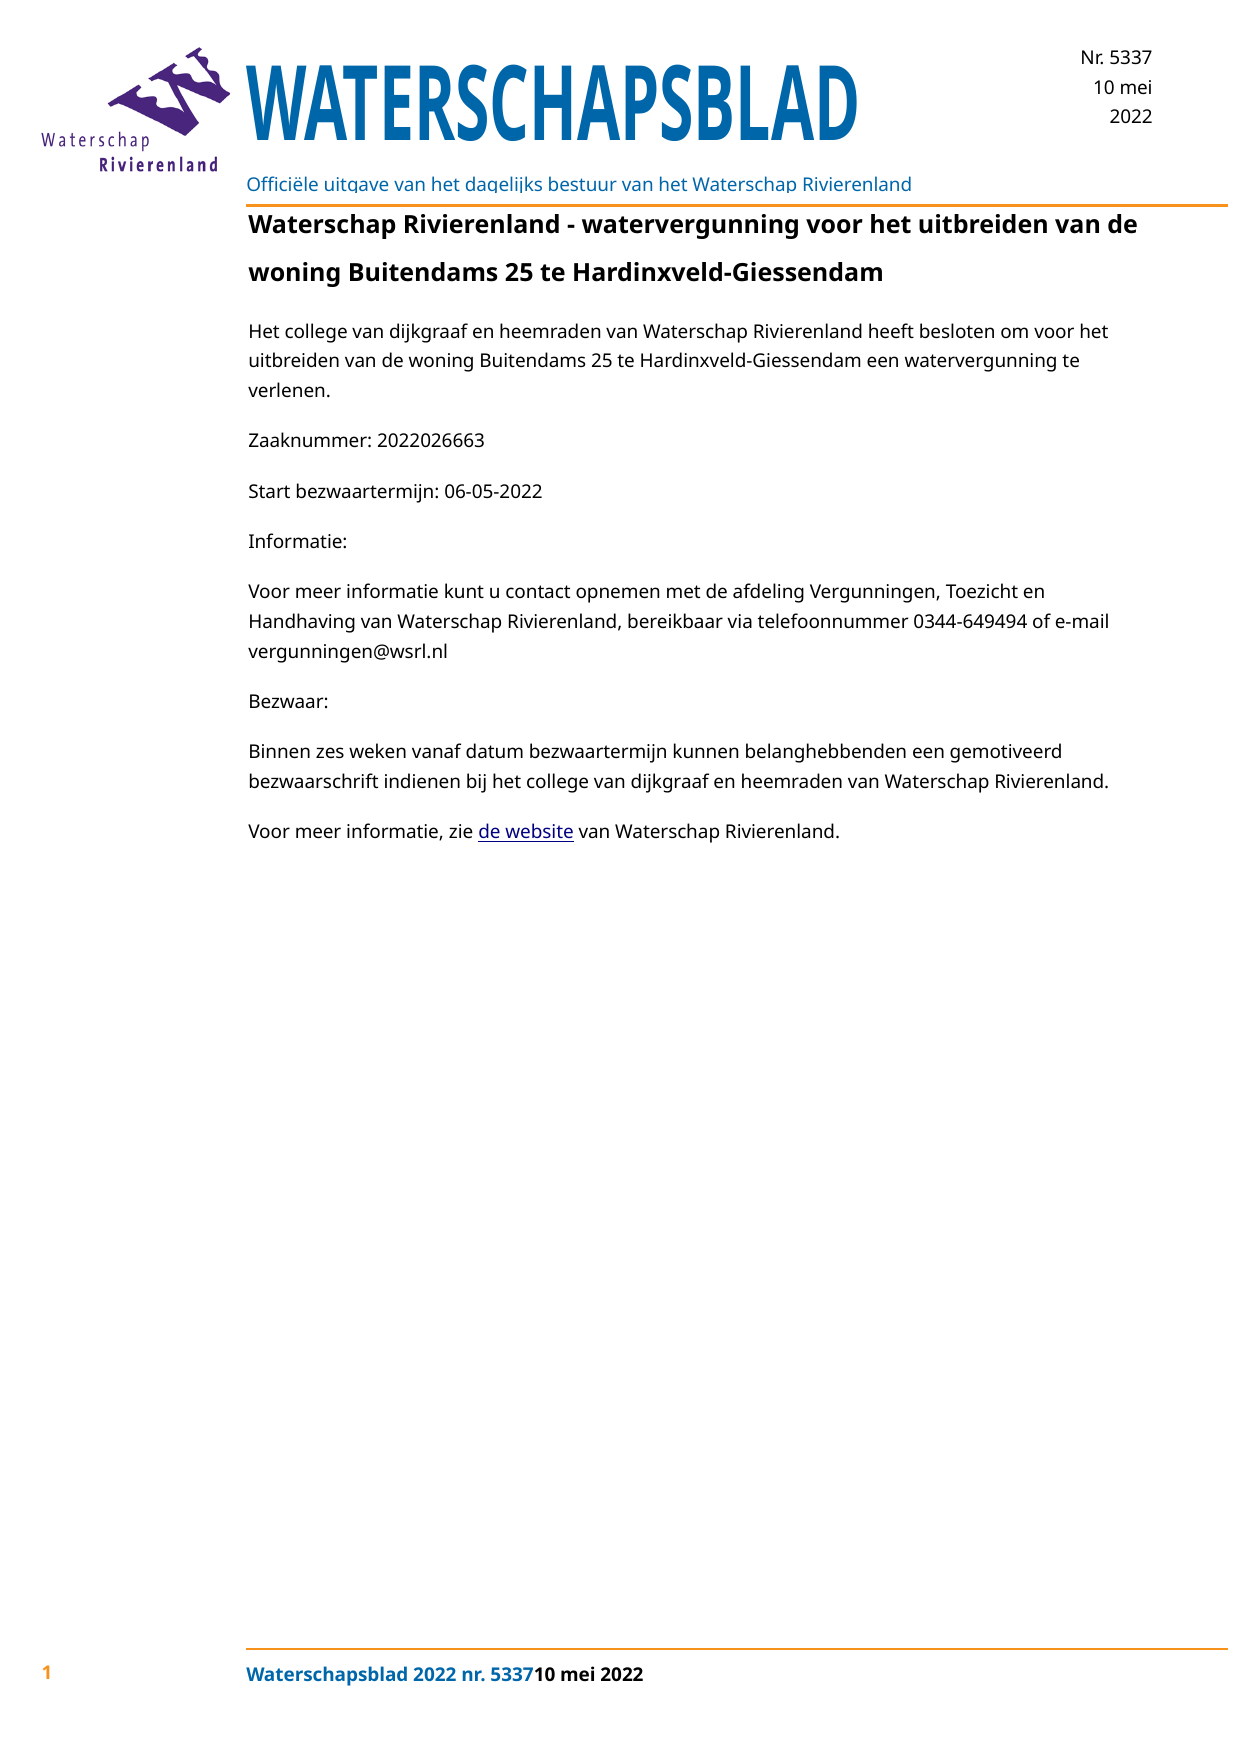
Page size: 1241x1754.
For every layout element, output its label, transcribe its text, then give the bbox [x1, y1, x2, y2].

text Waterschap Rivierenland - watervergunning voor het uitbreiden van de woning Buitendams 25 te Hardinxveld-Giessendam [248, 207, 1152, 288]
text Het college van dijkgraaf en heemraden van Waterschap Rivierenland heeft besloten om voor het uitbreiden van de woning Buitendams 25 te Hardinxveld-Giessendam een watervergunning te verlenen. [248, 318, 1152, 403]
picture [41, 47, 231, 172]
text Bezwaar: [248, 688, 1152, 714]
text Voor meer informatie kunt u contact opnemen met de afdeling Vergunningen, Toezicht en Handhaving van Waterschap Rivierenland, bereikbaar via telefoonnummer 0344-649494 of e-mail vergunningen@wsrl.nl [248, 579, 1152, 664]
text Voor meer informatie, zie de website van Waterschap Rivierenland. [248, 819, 1152, 844]
text Binnen zes weken vanaf datum bezwaartermijn kunnen belanghebbenden een gemotiveerd bezwaarschrift indienen bij het college van dijkgraaf en heemraden van Waterschap Rivierenland. [248, 739, 1152, 794]
text Zaaknummer: 2022026663 [248, 427, 1152, 453]
text Informatie: [248, 528, 1152, 554]
text Start bezwaartermijn: 06-05-2022 [248, 478, 1152, 504]
